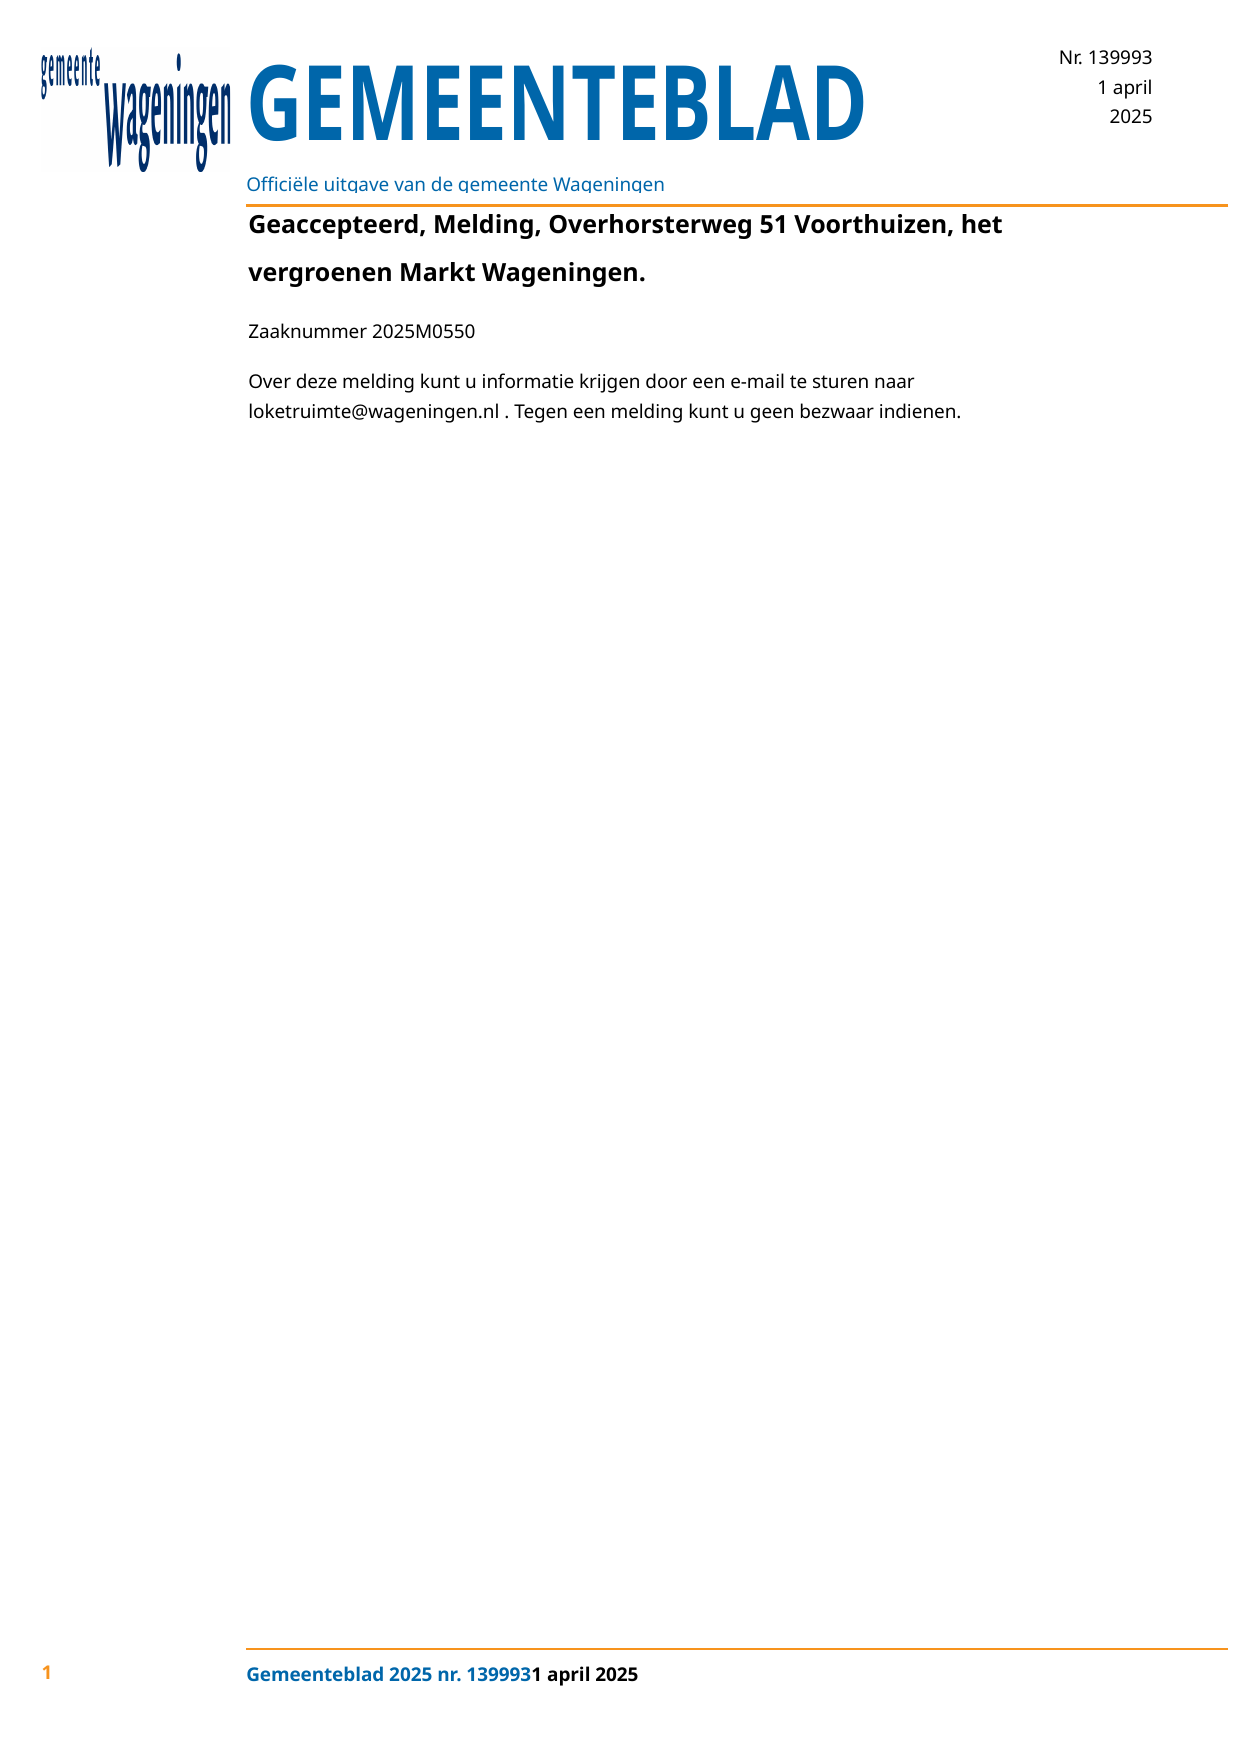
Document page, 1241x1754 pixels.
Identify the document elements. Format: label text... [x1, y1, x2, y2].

text Geaccepteerd, Melding, Overhorsterweg 51 Voorthuizen, het vergroenen Markt Wageningen. [248, 207, 1152, 288]
picture [41, 47, 231, 172]
text Over deze melding kunt u informatie krijgen door een e-mail te sturen naar loketruimte@wageningen.nl . Tegen een melding kunt u geen bezwaar indienen. [248, 368, 1152, 424]
text Zaaknummer 2025M0550 [248, 318, 1152, 344]
